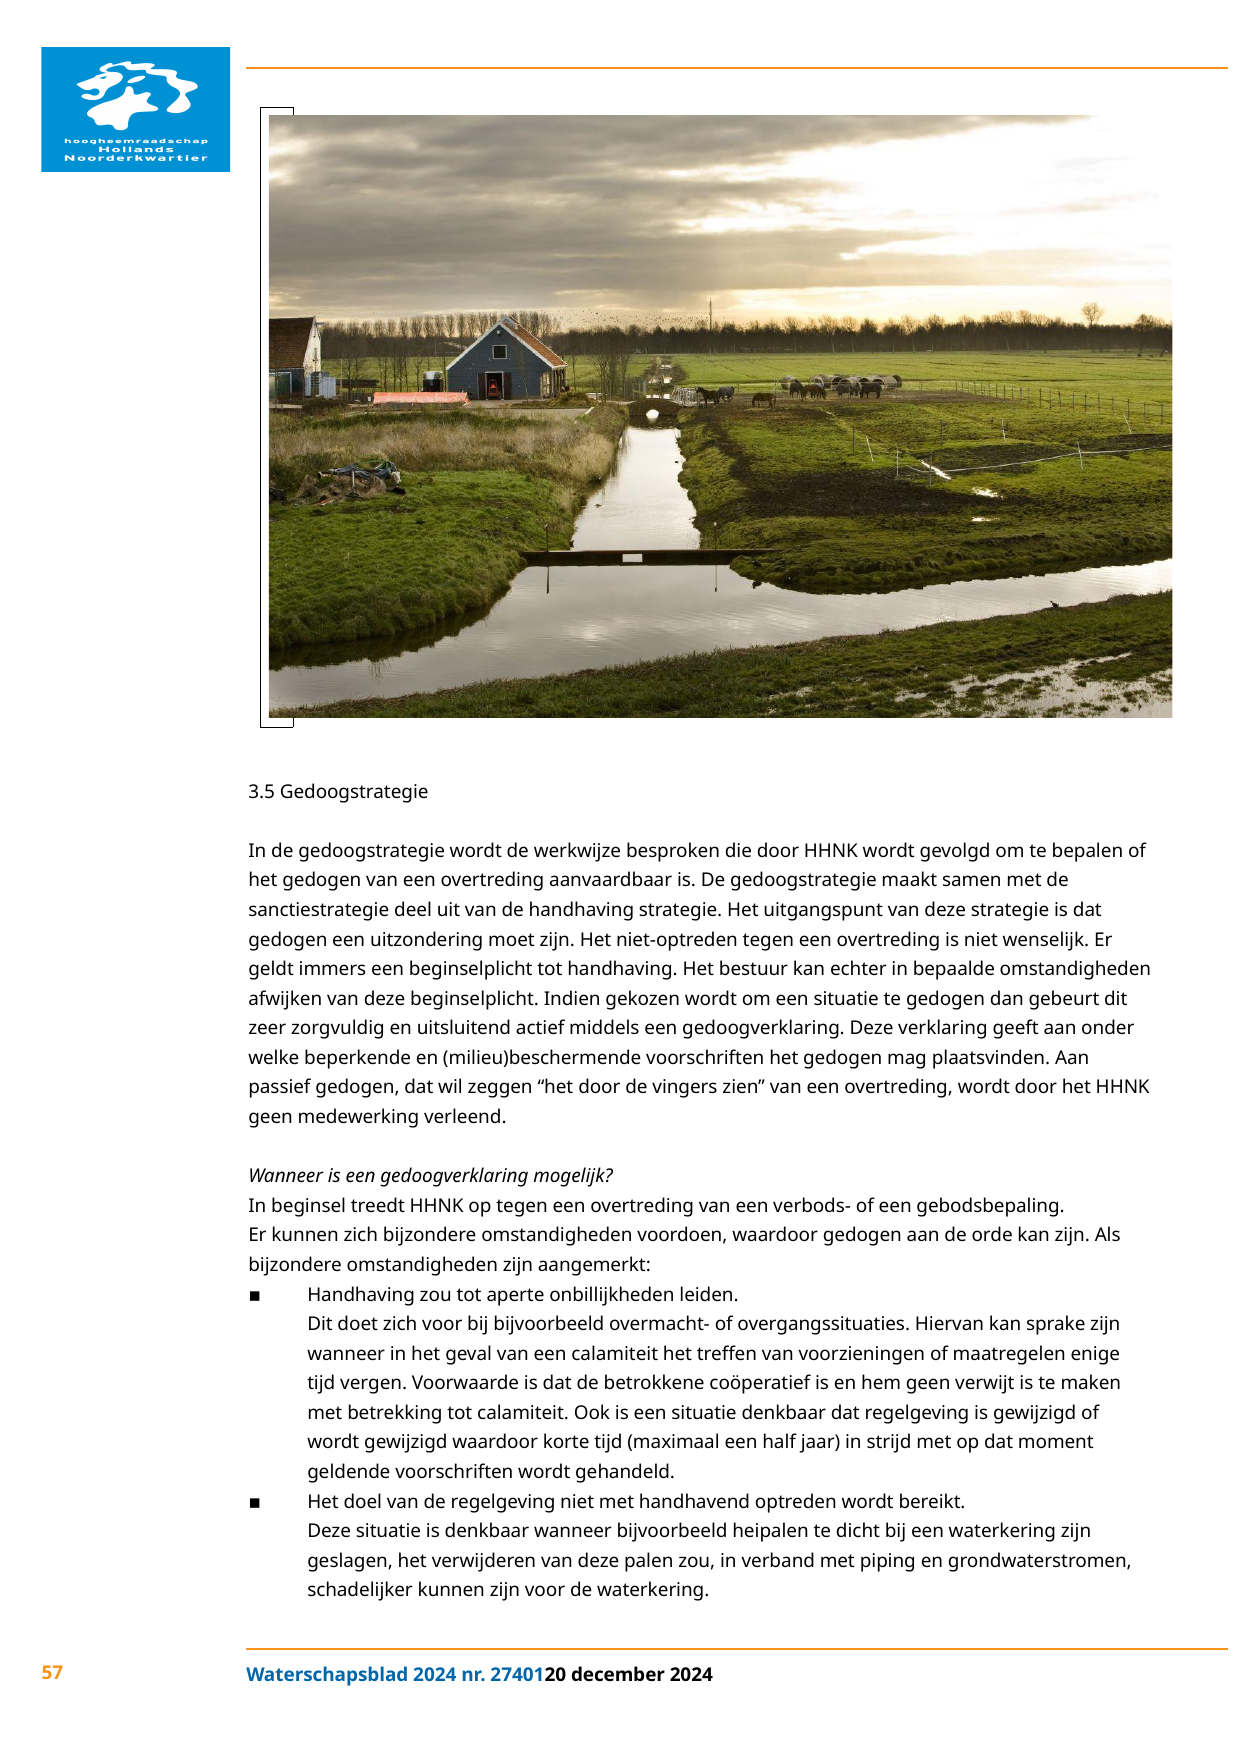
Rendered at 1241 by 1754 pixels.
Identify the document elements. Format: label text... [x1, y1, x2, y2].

picture [268, 115, 1173, 718]
text Er kunnen zich bijzondere omstandigheden voordoen, waardoor gedogen aan de orde kan zijn. Als bijzondere omstandigheden zijn aangemerkt: [248, 1222, 1152, 1277]
list Het doel van de regelgeving niet met handhavend optreden wordt bereikt. [248, 1488, 1152, 1514]
picture [129, 76, 144, 82]
picture [118, 62, 197, 112]
text In de gedoogstrategie wordt de werkwijze besproken die door HHNK wordt gevolgd om te bepalen of het gedogen van een overtreding aanvaardbaar is. De gedoogstrategie maakt samen met de sanctiestrategie deel uit van de handhaving strategie. Het uitgangspunt van deze strategie is dat gedogen een uitzondering moet zijn. Het niet-optreden tegen een overtreding is niet wenselijk. Er geldt immers een beginselplicht tot handhaving. Het bestuur kan echter in bepaalde omstandigheden afwijken van deze beginselplicht. Indien gekozen wordt om een situatie te gedogen dan gebeurt dit zeer zorgvuldig en uitsluitend actief middels een gedoogverklaring. Deze verklaring geeft aan onder welke beperkende en (milieu)beschermende voorschriften het gedogen mag plaatsvinden. Aan passief gedogen, dat wil zeggen “het door de vingers zien” van een overtreding, wordt door het HHNK geen medewerking verleend. [248, 837, 1152, 1129]
picture [88, 87, 157, 130]
text Wanneer is een gedoogverklaring mogelijk? [248, 1162, 1152, 1188]
text 3.5 Gedoogstrategie [248, 778, 1152, 804]
list Dit doet zich voor bij bijvoorbeeld overmacht- of overgangssituaties. Hiervan kan sprake zijn wanneer in het geval van een calamiteit het treffen van voorzieningen of maatregelen enige tijd vergen. Voorwaarde is dat de betrokkene coöperatief is en hem geen verwijt is te maken met betrekking tot calamiteit. Ook is een situatie denkbaar dat regelgeving is gewijzigd of wordt gewijzigd waardoor korte tijd (maximaal een half jaar) in strijd met op dat moment geldende voorschriften wordt gehandeld. [248, 1310, 1152, 1484]
list Deze situatie is denkbaar wanneer bijvoorbeeld heipalen te dicht bij een waterkering zijn geslagen, het verwijderen van deze palen zou, in verband met piping en grondwaterstromen, schadelijker kunnen zijn voor de waterkering. [248, 1517, 1152, 1602]
picture [78, 64, 122, 99]
list Handhaving zou tot aperte onbillijkheden leiden. [248, 1281, 1152, 1307]
text In beginsel treedt HHNK op tegen een overtreding van een verbods- of een gebodsbepaling. [248, 1192, 1152, 1218]
